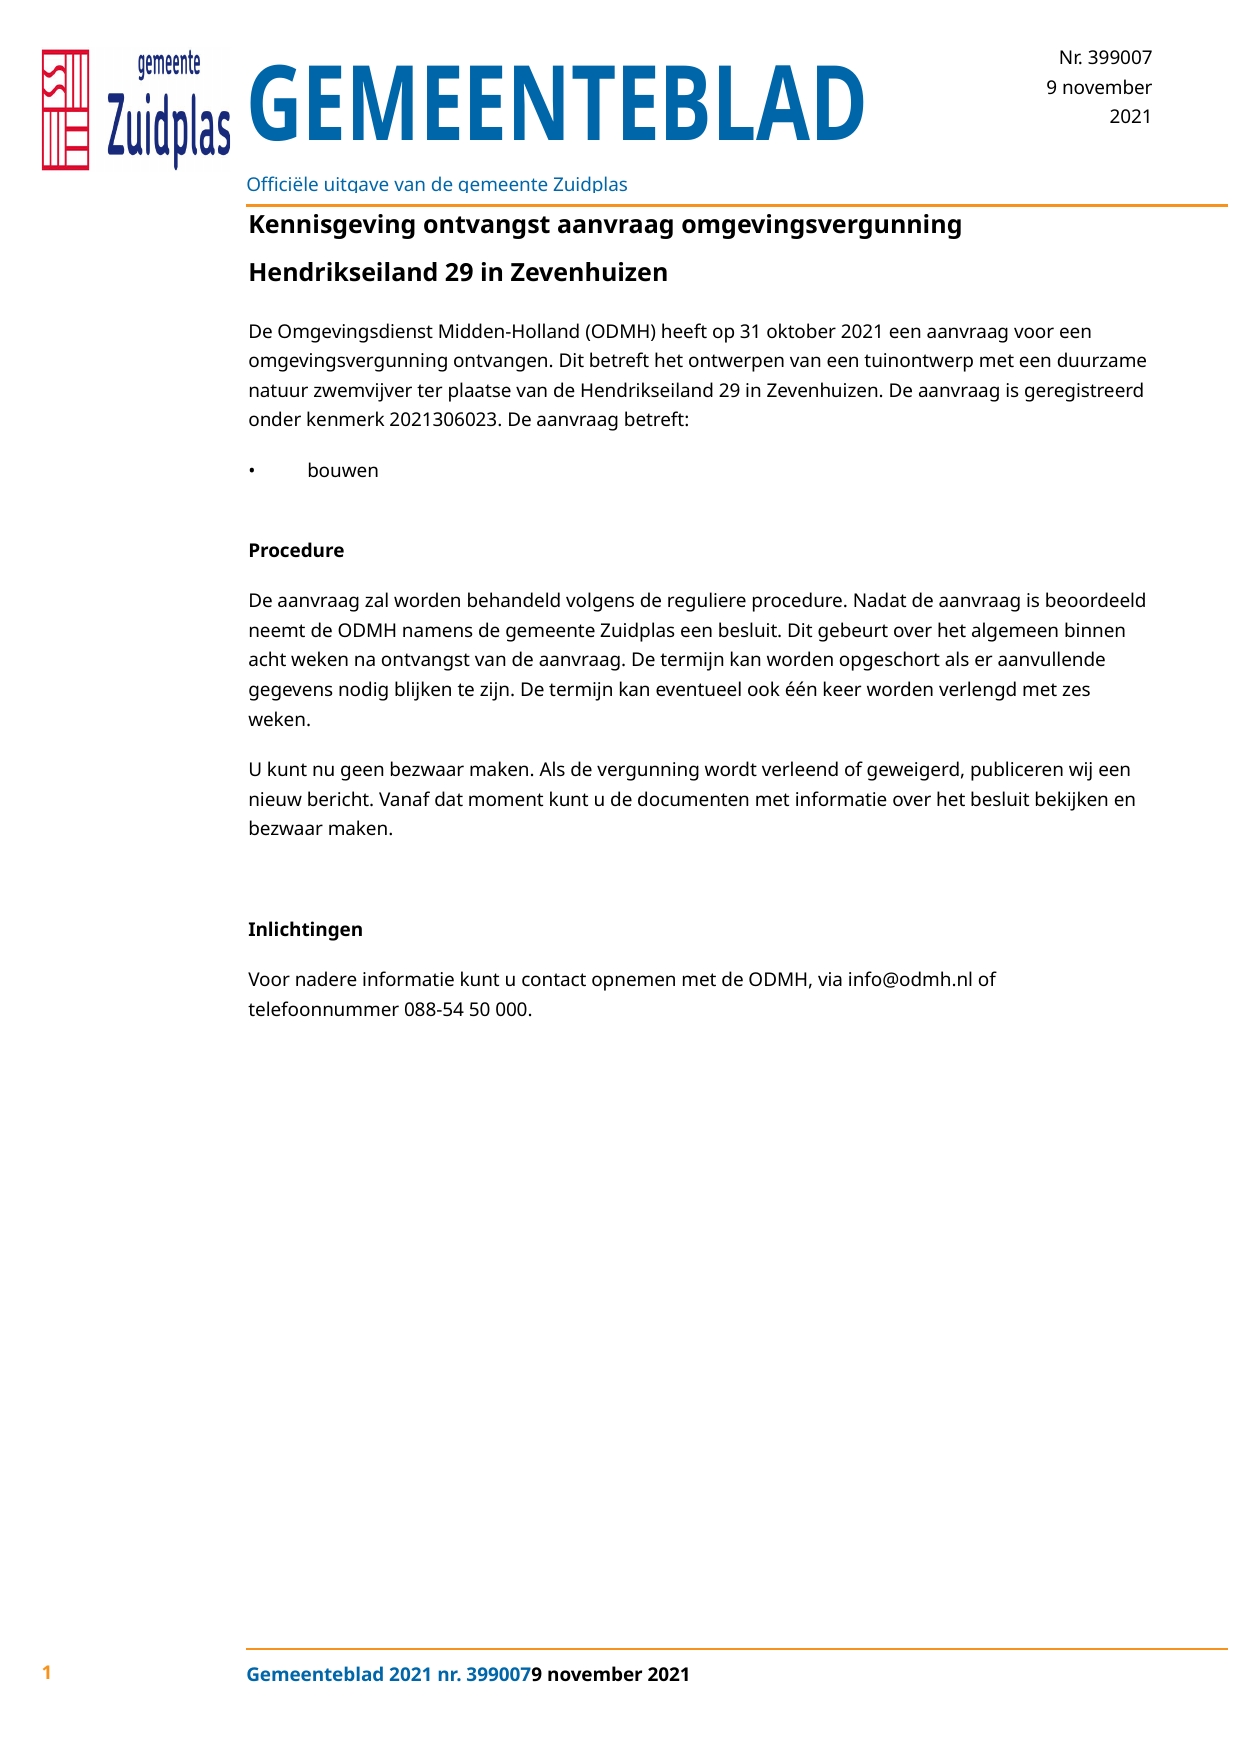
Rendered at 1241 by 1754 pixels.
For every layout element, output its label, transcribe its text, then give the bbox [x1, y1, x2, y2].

text Procedure [248, 537, 1152, 563]
text U kunt nu geen bezwaar maken. Als de vergunning wordt verleend of geweigerd, publiceren wij een nieuw bericht. Vanaf dat moment kunt u de documenten met informatie over het besluit bekijken en bezwaar maken. [248, 756, 1152, 841]
list bouwen [248, 457, 1152, 483]
text Kennisgeving ontvangst aanvraag omgevingsvergunning Hendrikseiland 29 in Zevenhuizen [248, 207, 1152, 288]
picture [41, 47, 231, 172]
text De Omgevingsdienst Midden-Holland (ODMH) heeft op 31 oktober 2021 een aanvraag voor een omgevingsvergunning ontvangen. Dit betreft het ontwerpen van een tuinontwerp met een duurzame natuur zwemvijver ter plaatse van de Hendrikseiland 29 in Zevenhuizen. De aanvraag is geregistreerd onder kenmerk 2021306023. De aanvraag betreft: [248, 318, 1152, 432]
text Inlichtingen [248, 916, 1152, 942]
text De aanvraag zal worden behandeld volgens de reguliere procedure. Nadat de aanvraag is beoordeeld neemt de ODMH namens de gemeente Zuidplas een besluit. Dit gebeurt over het algemeen binnen acht weken na ontvangst van de aanvraag. De termijn kan worden opgeschort als er aanvullende gegevens nodig blijken te zijn. De termijn kan eventueel ook één keer worden verlengd met zes weken. [248, 587, 1152, 732]
text Voor nadere informatie kunt u contact opnemen met de ODMH, via info@odmh.nl of telefoonnummer 088-54 50 000. [248, 967, 1152, 1022]
